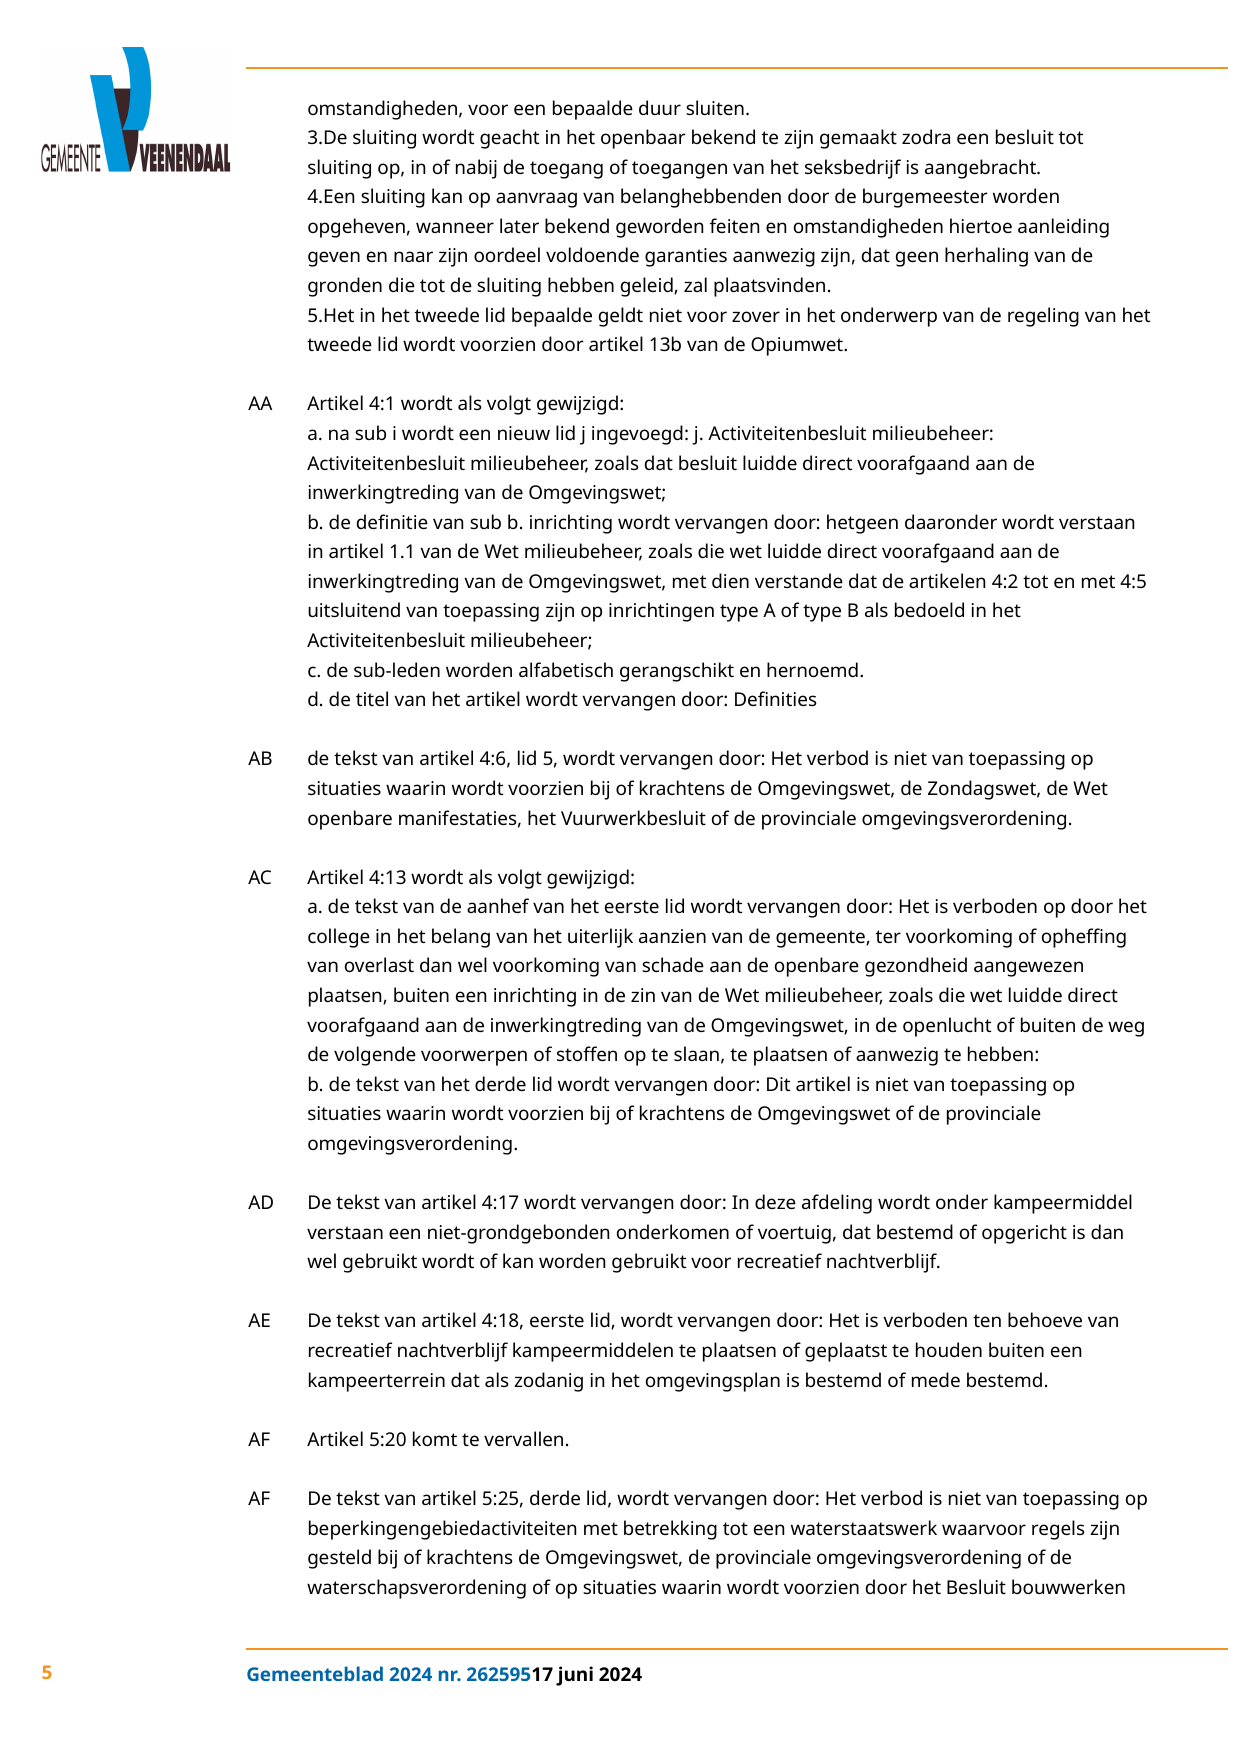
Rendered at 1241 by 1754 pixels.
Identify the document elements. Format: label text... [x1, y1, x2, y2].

list 5.Het in het tweede lid bepaalde geldt niet voor zover in het onderwerp van de regeling van het tweede lid wordt voorzien door artikel 13b van de Opiumwet. [248, 302, 1152, 357]
list De tekst van artikel 5:25, derde lid, wordt vervangen door: Het verbod is niet van toepassing op beperkingengebiedactiviteiten met betrekking tot een waterstaatswerk waarvoor regels zijn gesteld bij of krachtens de Omgevingswet, de provinciale omgevingsverordening of de waterschapsverordening of op situaties waarin wordt voorzien door het Besluit bouwwerken [248, 1485, 1152, 1600]
list a. de tekst van de aanhef van het eerste lid wordt vervangen door: Het is verboden op door het college in het belang van het uiterlijk aanzien van de gemeente, ter voorkoming of opheffing van overlast dan wel voorkoming van schade aan de openbare gezondheid aangewezen plaatsen, buiten een inrichting in de zin van de Wet milieubeheer, zoals die wet luidde direct voorafgaand aan de inwerkingtreding van de Omgevingswet, in de openlucht of buiten de weg de volgende voorwerpen of stoffen op te slaan, te plaatsen of aanwezig te hebben: [248, 893, 1152, 1067]
picture [41, 47, 130, 172]
list De tekst van artikel 4:18, eerste lid, wordt vervangen door: Het is verboden ten behoeve van recreatief nachtverblijf kampeermiddelen te plaatsen of geplaatst te houden buiten een kampeerterrein dat als zodanig in het omgevingsplan is bestemd of mede bestemd. [248, 1308, 1152, 1393]
list a. na sub i wordt een nieuw lid j ingevoegd: j. Activiteitenbesluit milieubeheer: Activiteitenbesluit milieubeheer, zoals dat besluit luidde direct voorafgaand aan de inwerkingtreding van de Omgevingswet; [248, 420, 1152, 505]
list Artikel 4:1 wordt als volgt gewijzigd: [248, 391, 1152, 416]
list de tekst van artikel 4:6, lid 5, wordt vervangen door: Het verbod is niet van toepassing op situaties waarin wordt voorzien bij of krachtens de Omgevingswet, de Zondagswet, de Wet openbare manifestaties, het Vuurwerkbesluit of de provinciale omgevingsverordening. [248, 746, 1152, 831]
list 4.Een sluiting kan op aanvraag van belanghebbenden door de burgemeester worden opgeheven, wanneer later bekend geworden feiten en omstandigheden hiertoe aanleiding geven en naar zijn oordeel voldoende garanties aanwezig zijn, dat geen herhaling van de gronden die tot de sluiting hebben geleid, zal plaatsvinden. [248, 183, 1152, 298]
list 3.De sluiting wordt geacht in het openbaar bekend te zijn gemaakt zodra een besluit tot sluiting op, in of nabij de toegang of toegangen van het seksbedrijf is aangebracht. [248, 124, 1152, 180]
list Artikel 4:13 wordt als volgt gewijzigd: [248, 864, 1152, 890]
list d. de titel van het artikel wordt vervangen door: Definities [248, 686, 1152, 712]
picture [123, 47, 231, 172]
list omstandigheden, voor een bepaalde duur sluiten. [248, 95, 1152, 121]
list De tekst van artikel 4:17 wordt vervangen door: In deze afdeling wordt onder kampeermiddel verstaan een niet-grondgebonden onderkomen of voertuig, dat bestemd of opgericht is dan wel gebruikt wordt of kan worden gebruikt voor recreatief nachtverblijf. [248, 1189, 1152, 1274]
list b. de tekst van het derde lid wordt vervangen door: Dit artikel is niet van toepassing op situaties waarin wordt voorzien bij of krachtens de Omgevingswet of de provinciale omgevingsverordening. [248, 1071, 1152, 1156]
list b. de definitie van sub b. inrichting wordt vervangen door: hetgeen daaronder wordt verstaan in artikel 1.1 van de Wet milieubeheer, zoals die wet luidde direct voorafgaand aan de inwerkingtreding van de Omgevingswet, met dien verstande dat de artikelen 4:2 tot en met 4:5 uitsluitend van toepassing zijn op inrichtingen type A of type B als bedoeld in het Activiteitenbesluit milieubeheer; [248, 509, 1152, 653]
list Artikel 5:20 komt te vervallen. [248, 1426, 1152, 1452]
list c. de sub-leden worden alfabetisch gerangschikt en hernoemd. [248, 657, 1152, 683]
